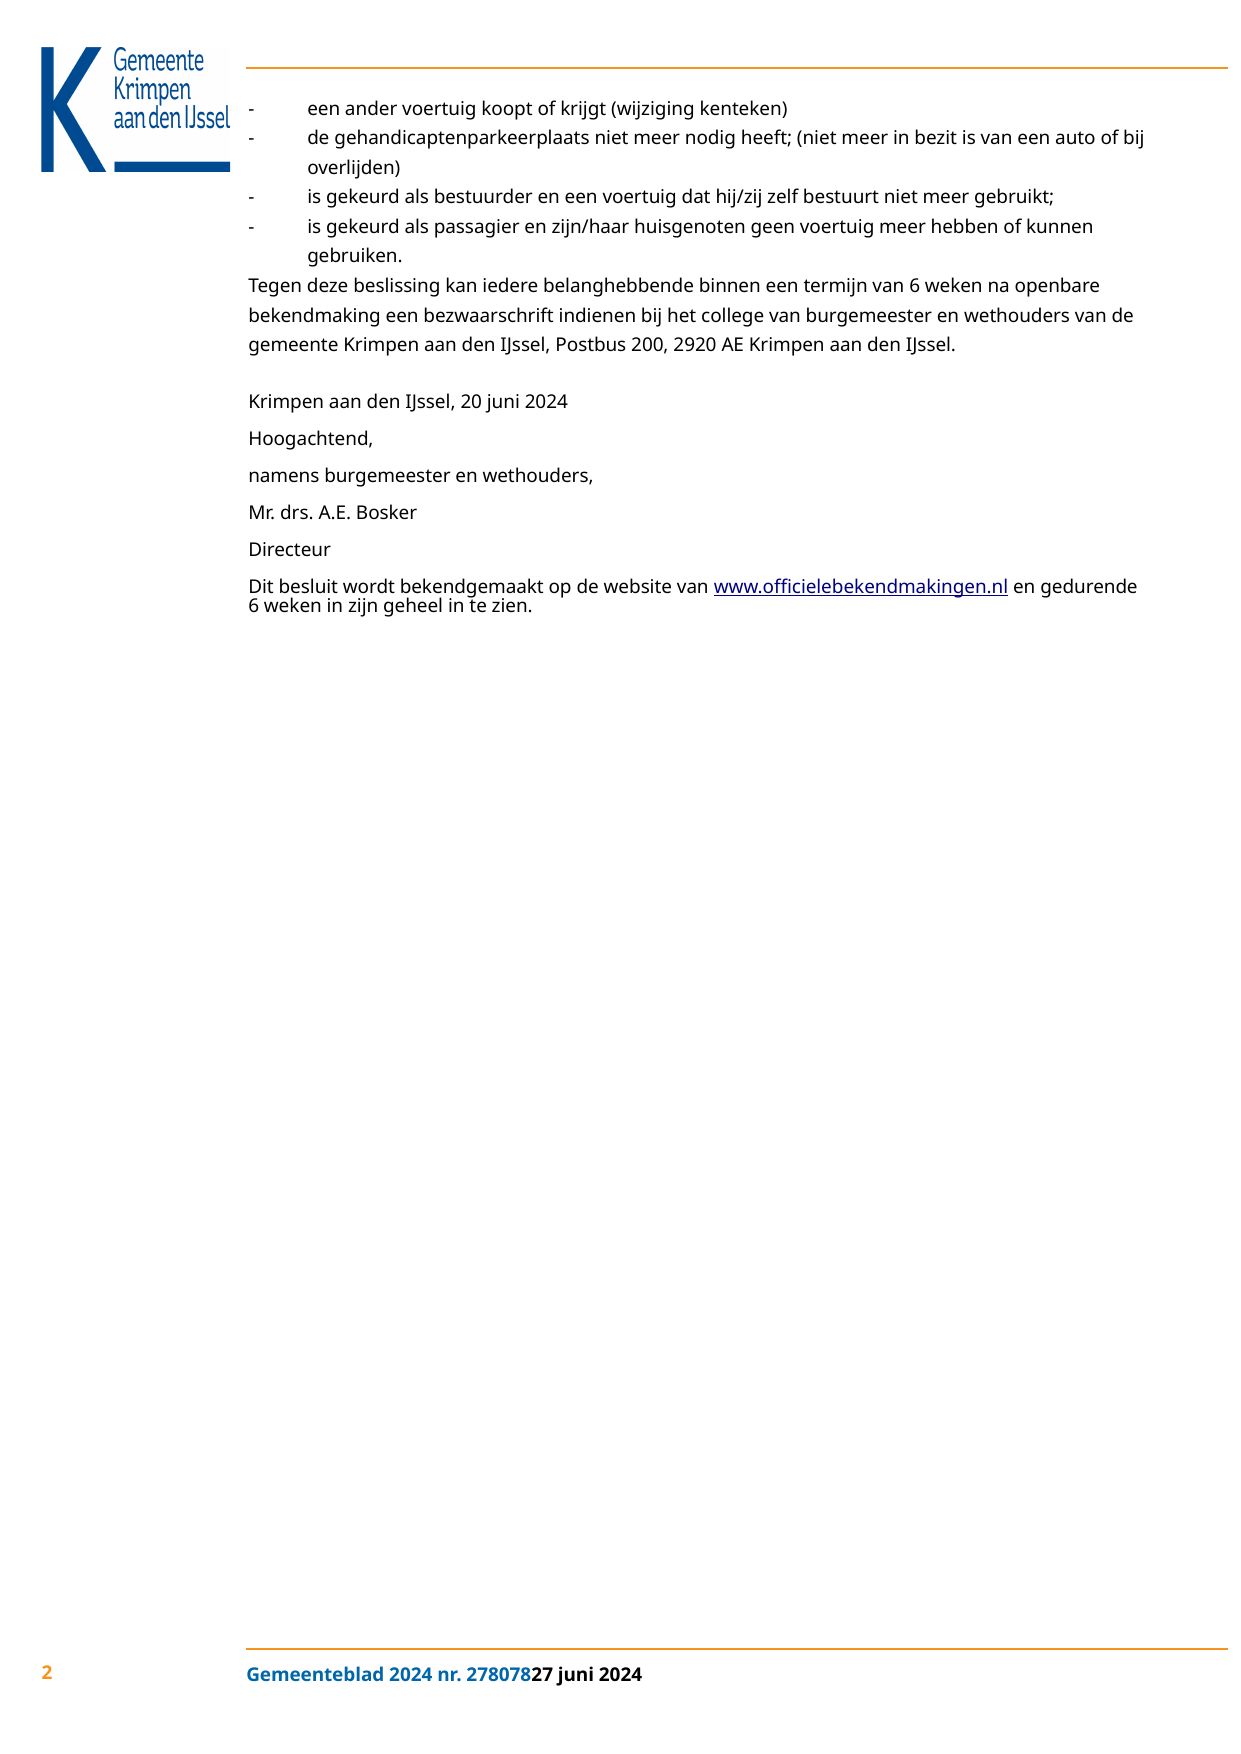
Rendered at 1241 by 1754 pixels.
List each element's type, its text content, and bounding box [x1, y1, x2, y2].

list is gekeurd als passagier en zijn/haar huisgenoten geen voertuig meer hebben of kunnen gebruiken. [248, 213, 1152, 268]
text Krimpen aan den IJssel, 20 juni 2024 [248, 393, 1152, 412]
list een ander voertuig koopt of krijgt (wijziging kenteken) [248, 95, 1152, 121]
text Mr. drs. A.E. Bosker [248, 504, 1152, 523]
text namens burgemeester en wethouders, [248, 467, 1152, 486]
text Dit besluit wordt bekendgemaakt op de website van www.officielebekendmakingen.nl en gedurende 6 weken in zijn geheel in te zien. [248, 578, 1152, 616]
text Directeur [248, 541, 1152, 560]
text Tegen deze beslissing kan iedere belanghebbende binnen een termijn van 6 weken na openbare bekendmaking een bezwaarschrift indienen bij het college van burgemeester en wethouders van de gemeente Krimpen aan den IJssel, Postbus 200, 2920 AE Krimpen aan den IJssel. [248, 272, 1152, 357]
list de gehandicaptenparkeerplaats niet meer nodig heeft; (niet meer in bezit is van een auto of bij overlijden) [248, 124, 1152, 180]
text Hoogachtend, [248, 430, 1152, 449]
picture [41, 47, 231, 172]
list is gekeurd als bestuurder en een voertuig dat hij/zij zelf bestuurt niet meer gebruikt; [248, 183, 1152, 209]
